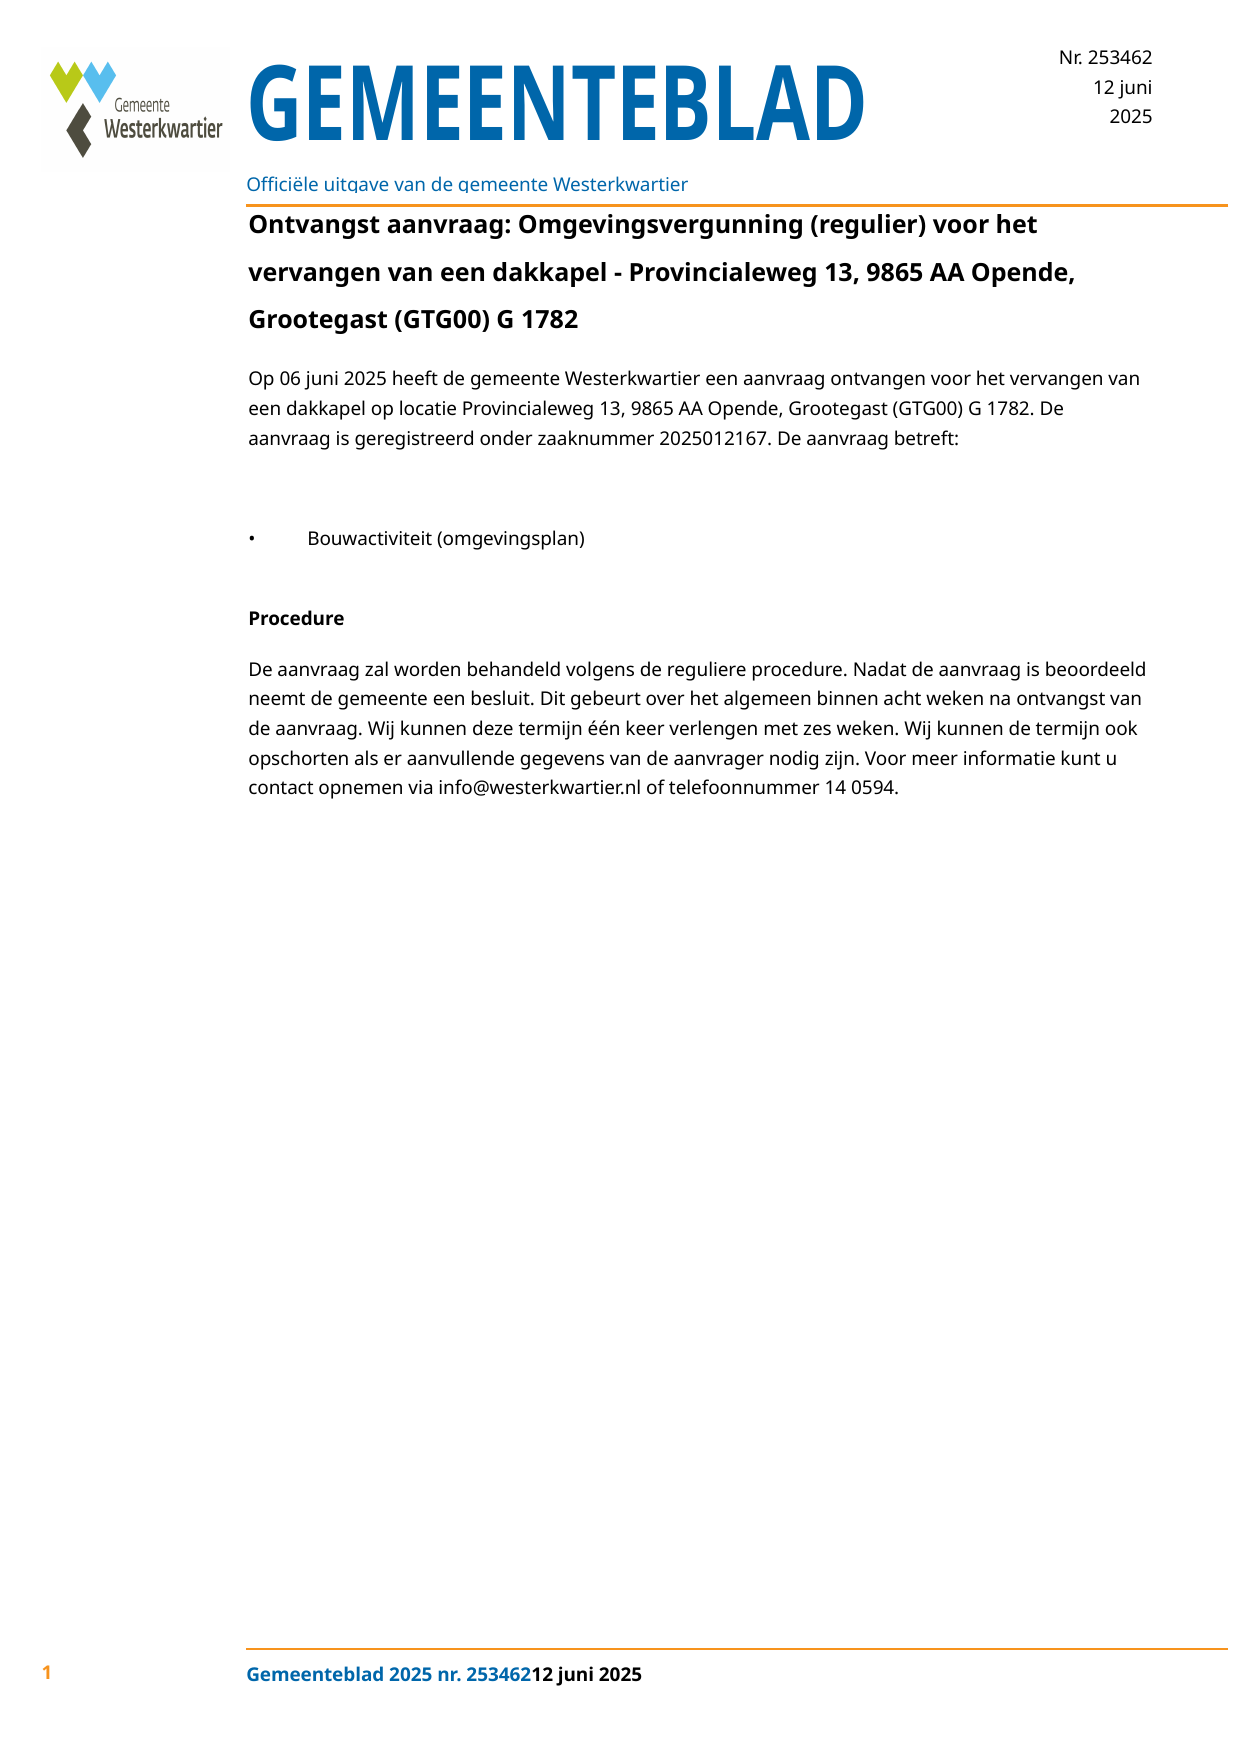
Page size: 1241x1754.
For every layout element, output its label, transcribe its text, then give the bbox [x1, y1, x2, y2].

text Procedure [248, 606, 1152, 631]
list Bouwactiviteit (omgevingsplan) [248, 526, 1152, 551]
text Ontvangst aanvraag: Omgevingsvergunning (regulier) voor het vervangen van een dakkapel - Provincialeweg 13, 9865 AA Opende, Grootegast (GTG00) G 1782 [248, 207, 1152, 336]
text De aanvraag zal worden behandeld volgens de reguliere procedure. Nadat de aanvraag is beoordeeld neemt de gemeente een besluit. Dit gebeurt over het algemeen binnen acht weken na ontvangst van de aanvraag. Wij kunnen deze termijn één keer verlengen met zes weken. Wij kunnen de termijn ook opschorten als er aanvullende gegevens van de aanvrager nodig zijn. Voor meer informatie kunt u contact opnemen via info@westerkwartier.nl of telefoonnummer 14 0594. [248, 656, 1152, 800]
text Op 06 juni 2025 heeft de gemeente Westerkwartier een aanvraag ontvangen voor het vervangen van een dakkapel op locatie Provincialeweg 13, 9865 AA Opende, Grootegast (GTG00) G 1782. De aanvraag is geregistreerd onder zaaknummer 2025012167. De aanvraag betreft: [248, 366, 1152, 450]
picture [41, 47, 231, 172]
